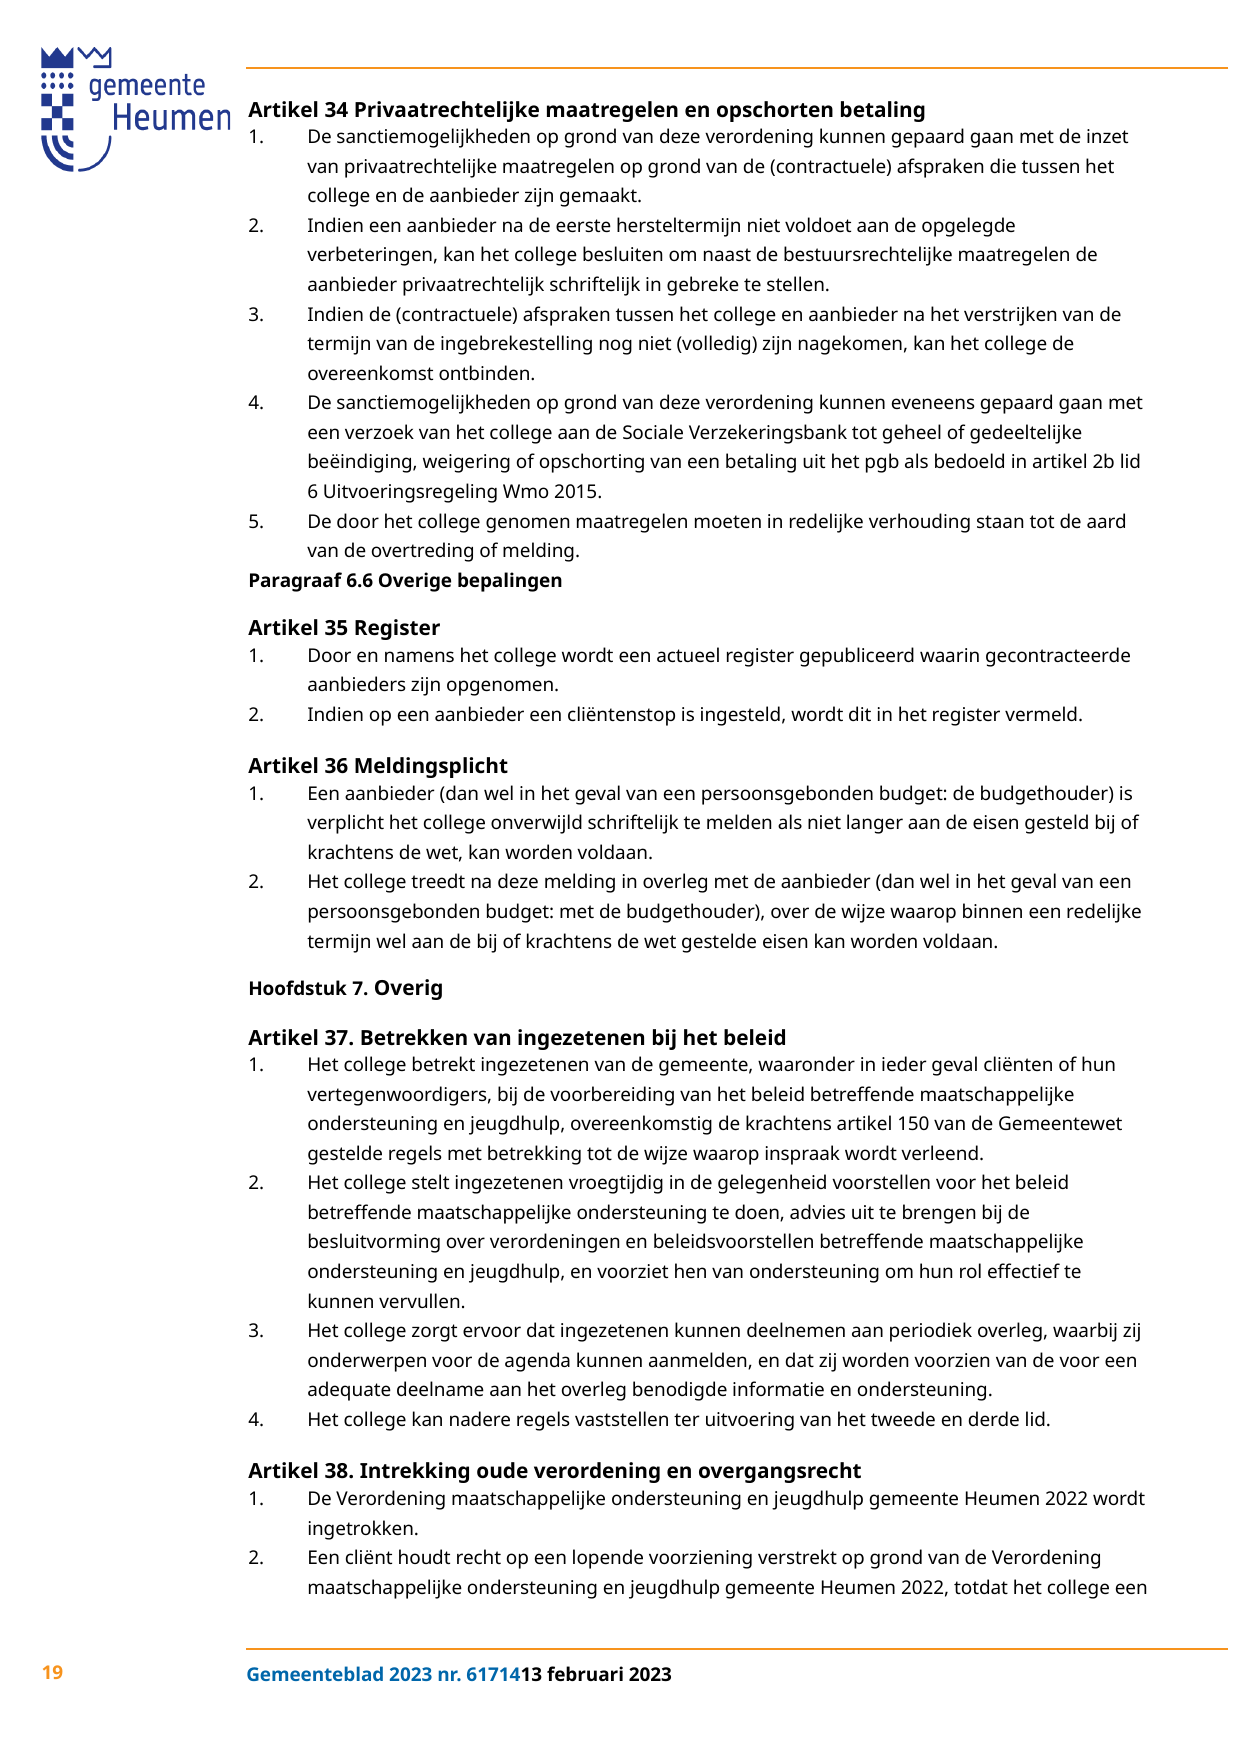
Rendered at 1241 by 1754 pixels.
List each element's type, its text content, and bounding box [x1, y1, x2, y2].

list De Verordening maatschappelijke ondersteuning en jeugdhulp gemeente Heumen 2022 wordt ingetrokken. [248, 1485, 1152, 1540]
picture [41, 47, 231, 172]
list Het college betrekt ingezetenen van de gemeente, waaronder in ieder geval cliënten of hun vertegenwoordigers, bij de voorbereiding van het beleid betreffende maatschappelijke ondersteuning en jeugdhulp, overeenkomstig de krachtens artikel 150 van de Gemeentewet gestelde regels met betrekking tot de wijze waarop inspraak wordt verleend. [248, 1051, 1152, 1166]
text Artikel 36 Meldingsplicht [248, 752, 1152, 780]
text Hoofdstuk 7. Overig [248, 973, 1152, 1002]
text Artikel 38. Intrekking oude verordening en overgangsrecht [248, 1457, 1152, 1485]
text Artikel 34 Privaatrechtelijke maatregelen en opschorten betaling [248, 95, 1152, 123]
list Indien de (contractuele) afspraken tussen het college en aanbieder na het verstrijken van de termijn van de ingebrekestelling nog niet (volledig) zijn nagekomen, kan het college de overeenkomst ontbinden. [248, 301, 1152, 386]
list Een cliënt houdt recht op een lopende voorziening verstrekt op grond van de Verordening maatschappelijke ondersteuning en jeugdhulp gemeente Heumen 2022, totdat het college een [248, 1544, 1152, 1599]
list Indien een aanbieder na de eerste hersteltermijn niet voldoet aan de opgelegde verbeteringen, kan het college besluiten om naast de bestuursrechtelijke maatregelen de aanbieder privaatrechtelijk schriftelijk in gebreke te stellen. [248, 212, 1152, 297]
list Het college zorgt ervoor dat ingezetenen kunnen deelnemen aan periodiek overleg, waarbij zij onderwerpen voor de agenda kunnen aanmelden, en dat zij worden voorzien van de voor een adequate deelname aan het overleg benodigde informatie en ondersteuning. [248, 1317, 1152, 1402]
list Indien op een aanbieder een cliëntenstop is ingesteld, wordt dit in het register vermeld. [248, 701, 1152, 727]
text Artikel 35 Register [248, 613, 1152, 642]
text Paragraaf 6.6 Overige bepalingen [248, 567, 1152, 593]
list Het college kan nadere regels vaststellen ter uitvoering van het tweede en derde lid. [248, 1406, 1152, 1432]
list Door en namens het college wordt een actueel register gepubliceerd waarin gecontracteerde aanbieders zijn opgenomen. [248, 642, 1152, 697]
list De sanctiemogelijkheden op grond van deze verordening kunnen gepaard gaan met de inzet van privaatrechtelijke maatregelen op grond van de (contractuele) afspraken die tussen het college en de aanbieder zijn gemaakt. [248, 123, 1152, 208]
text Artikel 37. Betrekken van ingezetenen bij het beleid [248, 1023, 1152, 1051]
list Het college stelt ingezetenen vroegtijdig in de gelegenheid voorstellen voor het beleid betreffende maatschappelijke ondersteuning te doen, advies uit te brengen bij de besluitvorming over verordeningen en beleidsvoorstellen betreffende maatschappelijke ondersteuning en jeugdhulp, en voorziet hen van ondersteuning om hun rol effectief te kunnen vervullen. [248, 1169, 1152, 1314]
list De sanctiemogelijkheden op grond van deze verordening kunnen eveneens gepaard gaan met een verzoek van het college aan de Sociale Verzekeringsbank tot geheel of gedeeltelijke beëindiging, weigering of opschorting van een betaling uit het pgb als bedoeld in artikel 2b lid 6 Uitvoeringsregeling Wmo 2015. [248, 389, 1152, 504]
list Het college treedt na deze melding in overleg met de aanbieder (dan wel in het geval van een persoonsgebonden budget: met de budgethouder), over de wijze waarop binnen een redelijke termijn wel aan de bij of krachtens de wet gestelde eisen kan worden voldaan. [248, 869, 1152, 954]
list Een aanbieder (dan wel in het geval van een persoonsgebonden budget: de budgethouder) is verplicht het college onverwijld schriftelijk te melden als niet langer aan de eisen gesteld bij of krachtens de wet, kan worden voldaan. [248, 780, 1152, 865]
list De door het college genomen maatregelen moeten in redelijke verhouding staan tot de aard van de overtreding of melding. [248, 508, 1152, 563]
